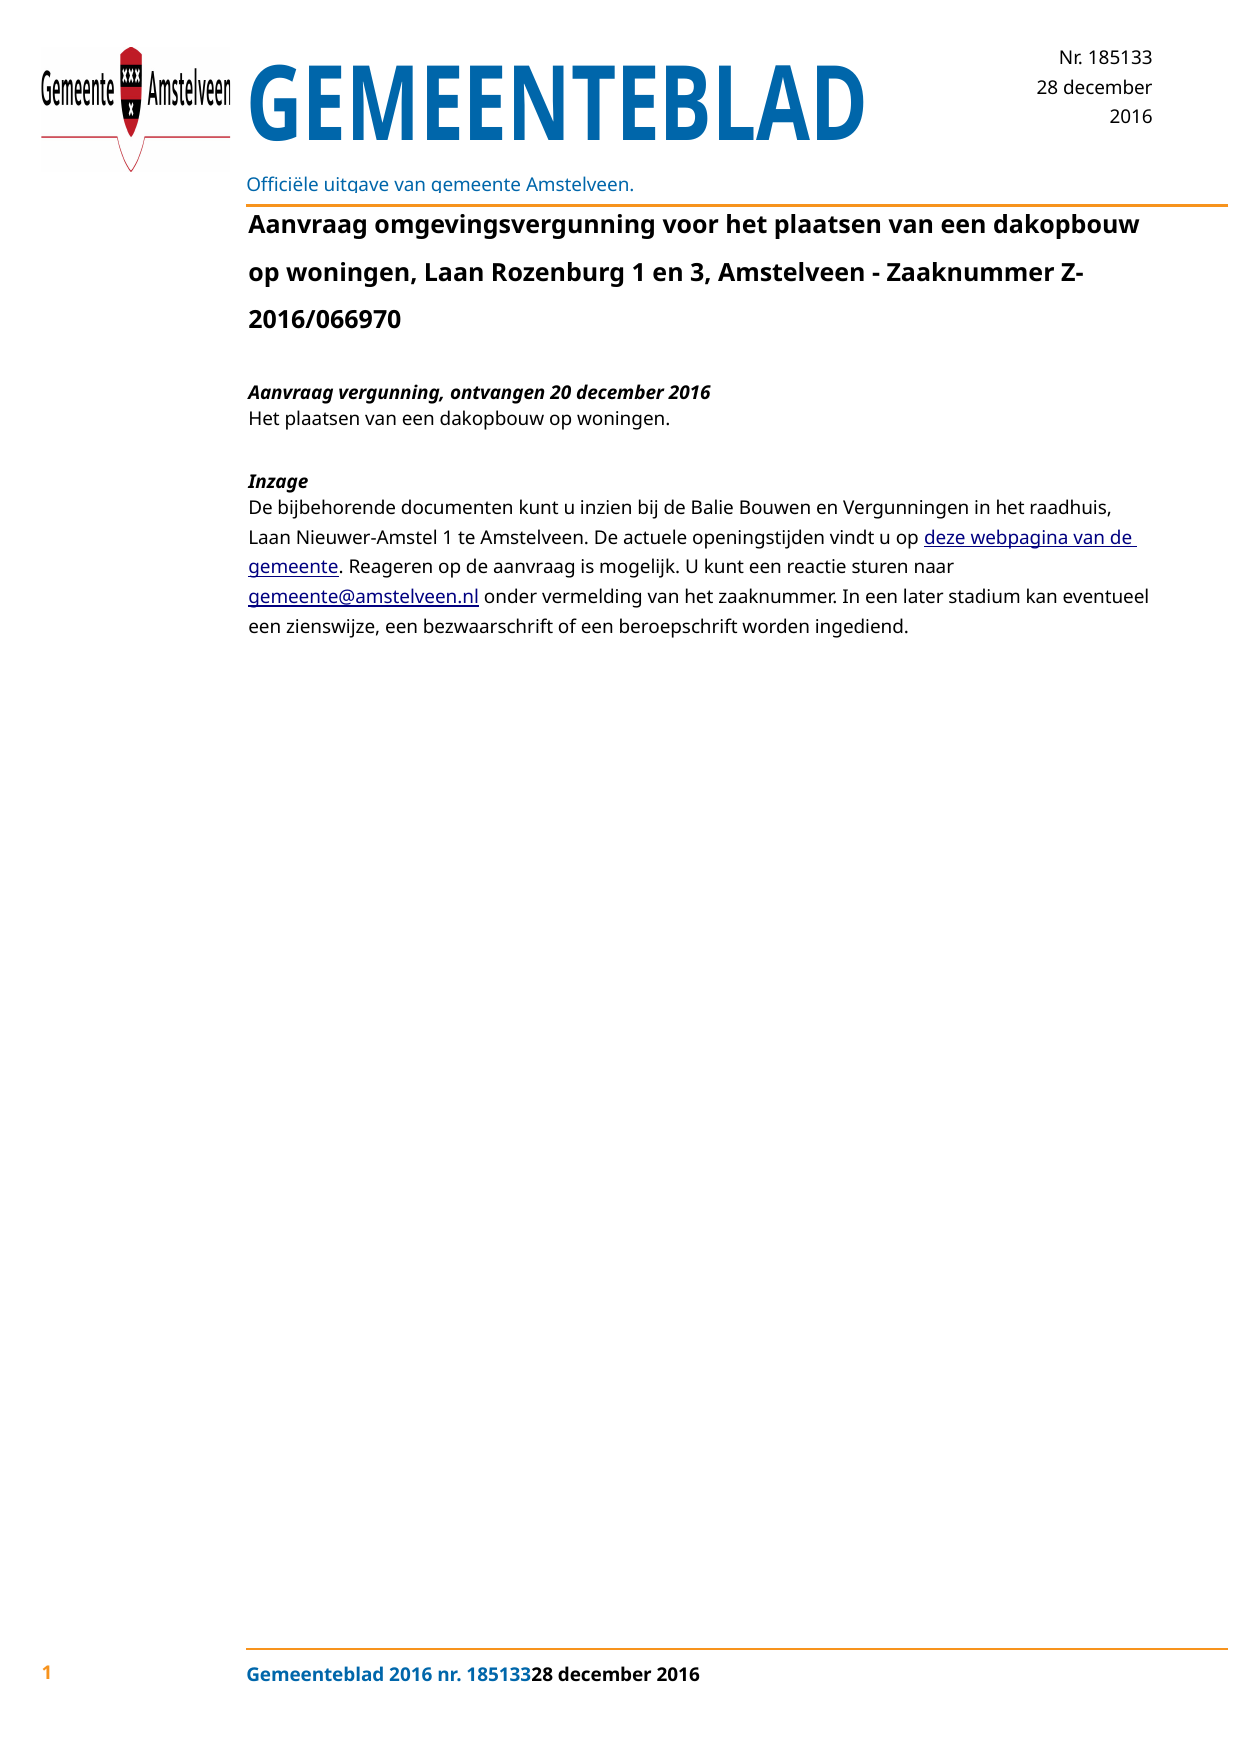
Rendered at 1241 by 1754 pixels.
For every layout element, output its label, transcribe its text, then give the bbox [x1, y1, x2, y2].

text De bijbehorende documenten kunt u inzien bij de Balie Bouwen en Vergunningen in het raadhuis, Laan Nieuwer-Amstel 1 te Amstelveen. De actuele openingstijden vindt u op deze webpagina van de gemeente. Reageren op de aanvraag is mogelijk. U kunt een reactie sturen naar gemeente@amstelveen.nl onder vermelding van het zaaknummer. In een later stadium kan eventueel een zienswijze, een bezwaarschrift of een beroepschrift worden ingediend. [248, 494, 1152, 638]
text Aanvraag omgevingsvergunning voor het plaatsen van een dakopbouw op woningen, Laan Rozenburg 1 en 3, Amstelveen - Zaaknummer Z-2016/066970 [248, 207, 1152, 336]
text Aanvraag vergunning, ontvangen 20 december 2016 [248, 379, 1152, 405]
text Het plaatsen van een dakopbouw op woningen. [248, 405, 1152, 431]
text Inzage [248, 469, 1152, 494]
picture [41, 47, 231, 172]
